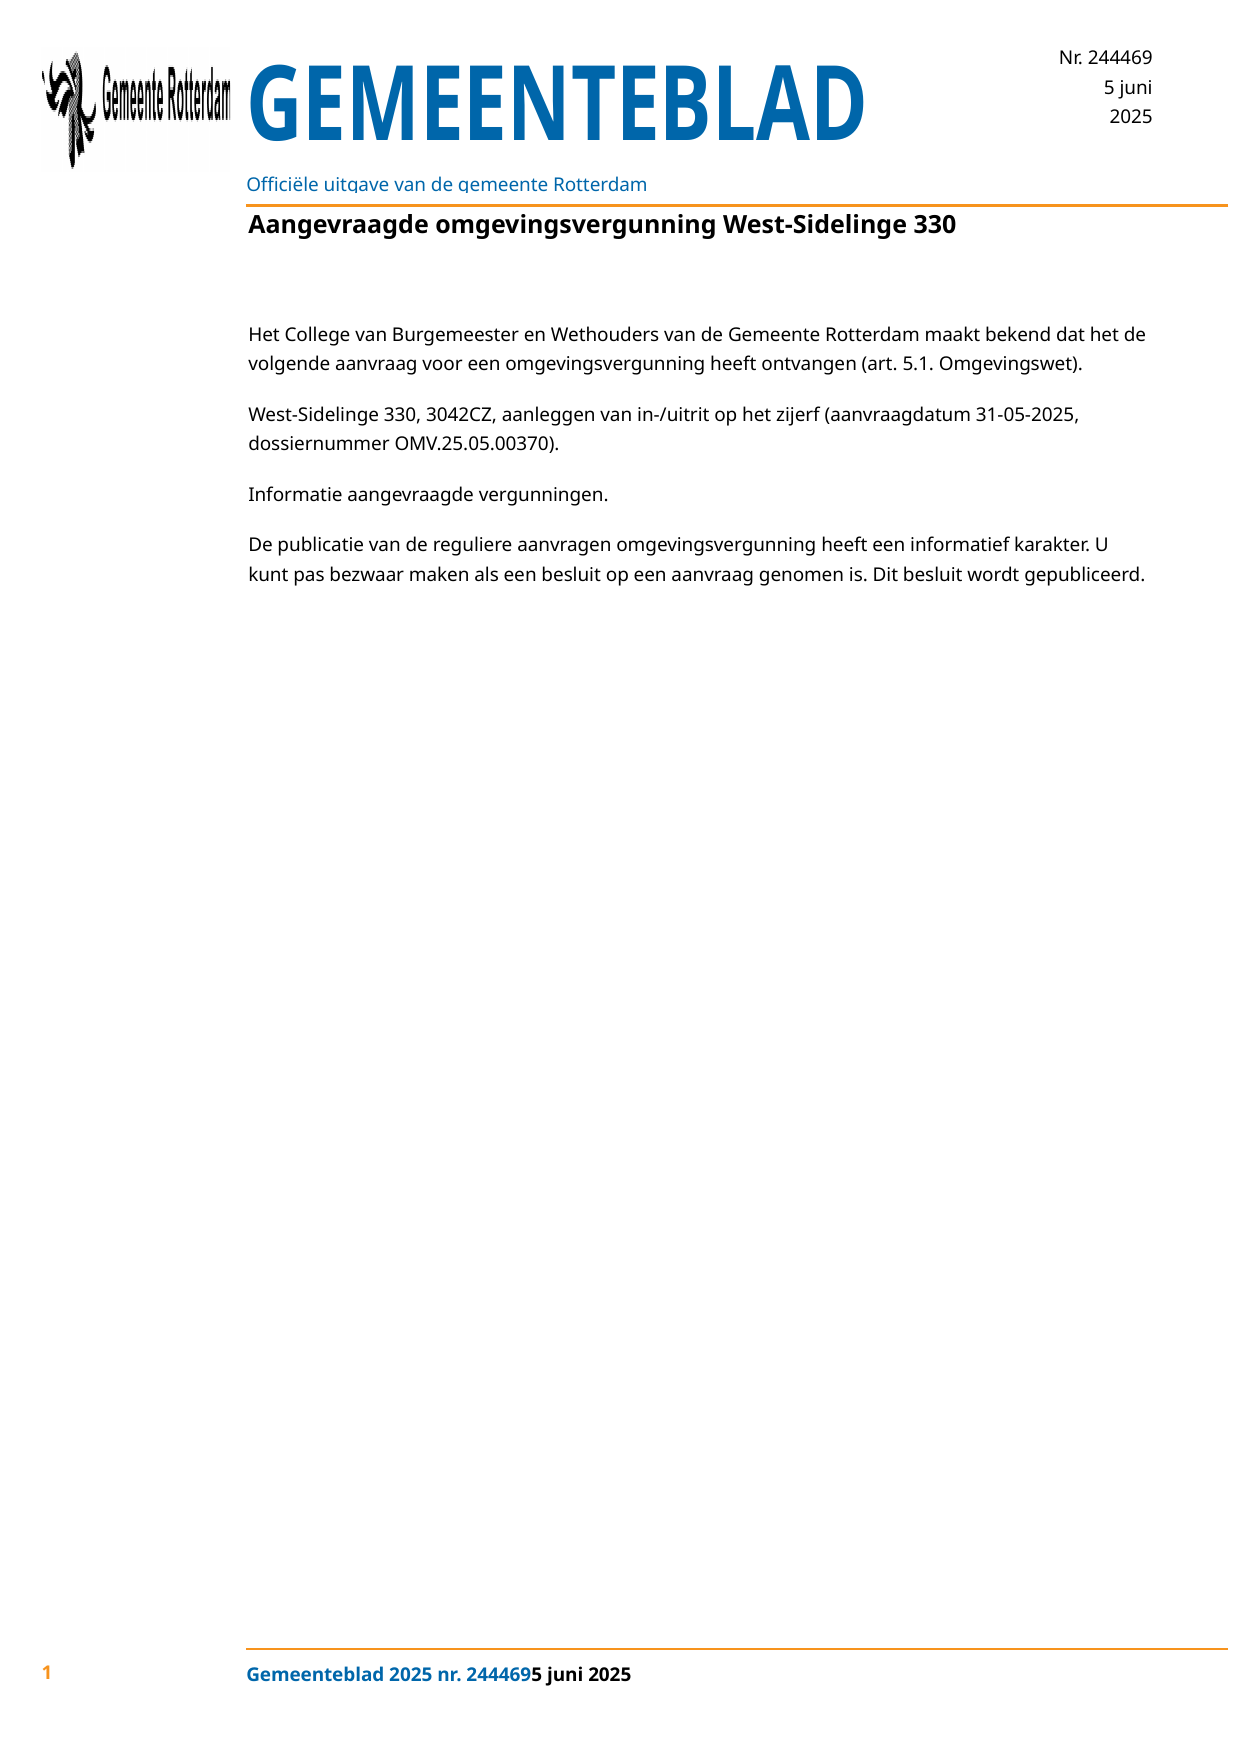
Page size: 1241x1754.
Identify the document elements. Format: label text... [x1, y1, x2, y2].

text De publicatie van de reguliere aanvragen omgevingsvergunning heeft een informatief karakter. U kunt pas bezwaar maken als een besluit op een aanvraag genomen is. Dit besluit wordt gepubliceerd. [248, 531, 1152, 586]
text Aangevraagde omgevingsvergunning West-Sidelinge 330 [248, 207, 1152, 241]
text Informatie aangevraagde vergunningen. [248, 481, 1152, 506]
text West-Sidelinge 330, 3042CZ, aanleggen van in-/uitrit op het zijerf (aanvraagdatum 31-05-2025, dossiernummer OMV.25.05.00370). [248, 401, 1152, 456]
text Het College van Burgemeester en Wethouders van de Gemeente Rotterdam maakt bekend dat het de volgende aanvraag voor een omgevingsvergunning heeft ontvangen (art. 5.1. Omgevingswet). [248, 321, 1152, 376]
picture [41, 47, 231, 172]
